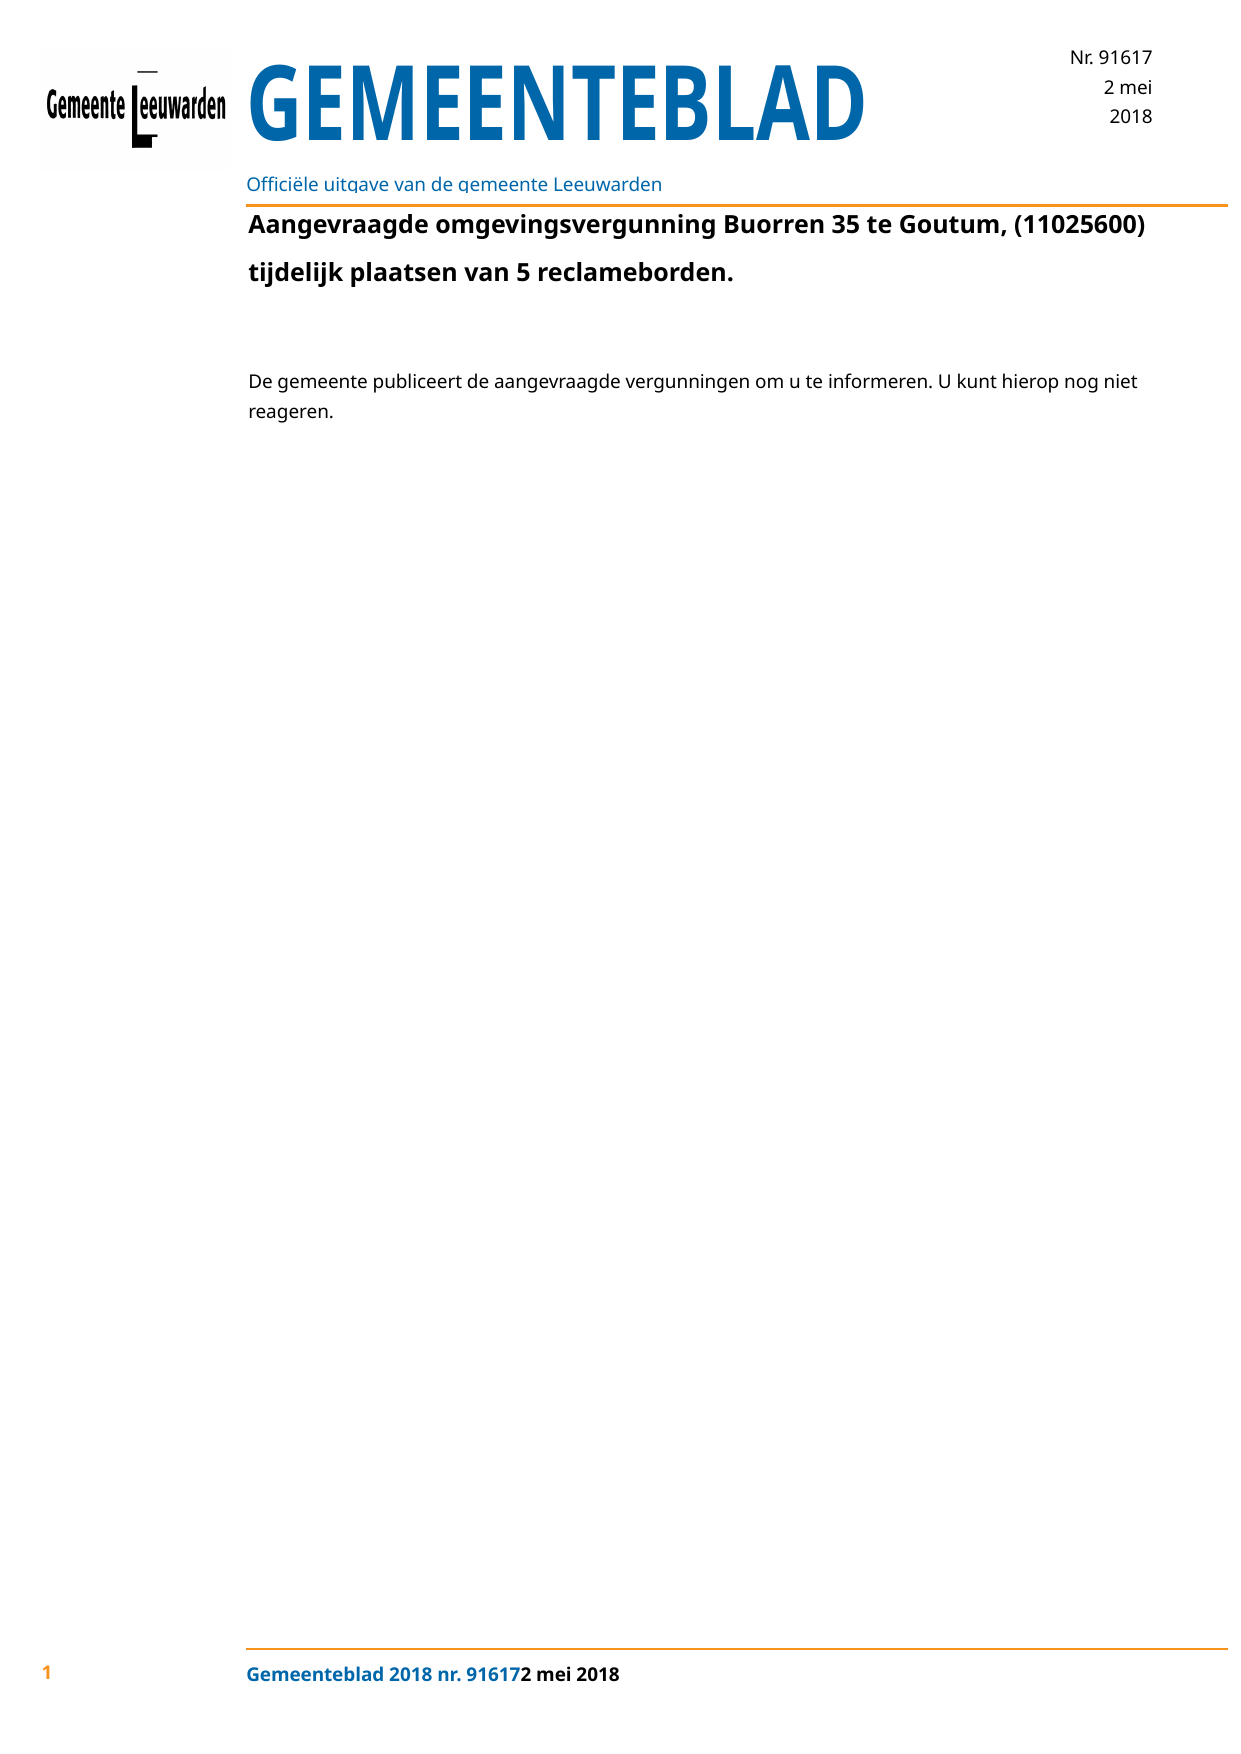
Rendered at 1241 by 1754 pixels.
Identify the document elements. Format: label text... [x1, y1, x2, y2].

picture [41, 47, 231, 172]
text Aangevraagde omgevingsvergunning Buorren 35 te Goutum, (11025600) tijdelijk plaatsen van 5 reclameborden. [248, 207, 1152, 288]
text De gemeente publiceert de aangevraagde vergunningen om u te informeren. U kunt hierop nog niet reageren. [248, 368, 1152, 424]
